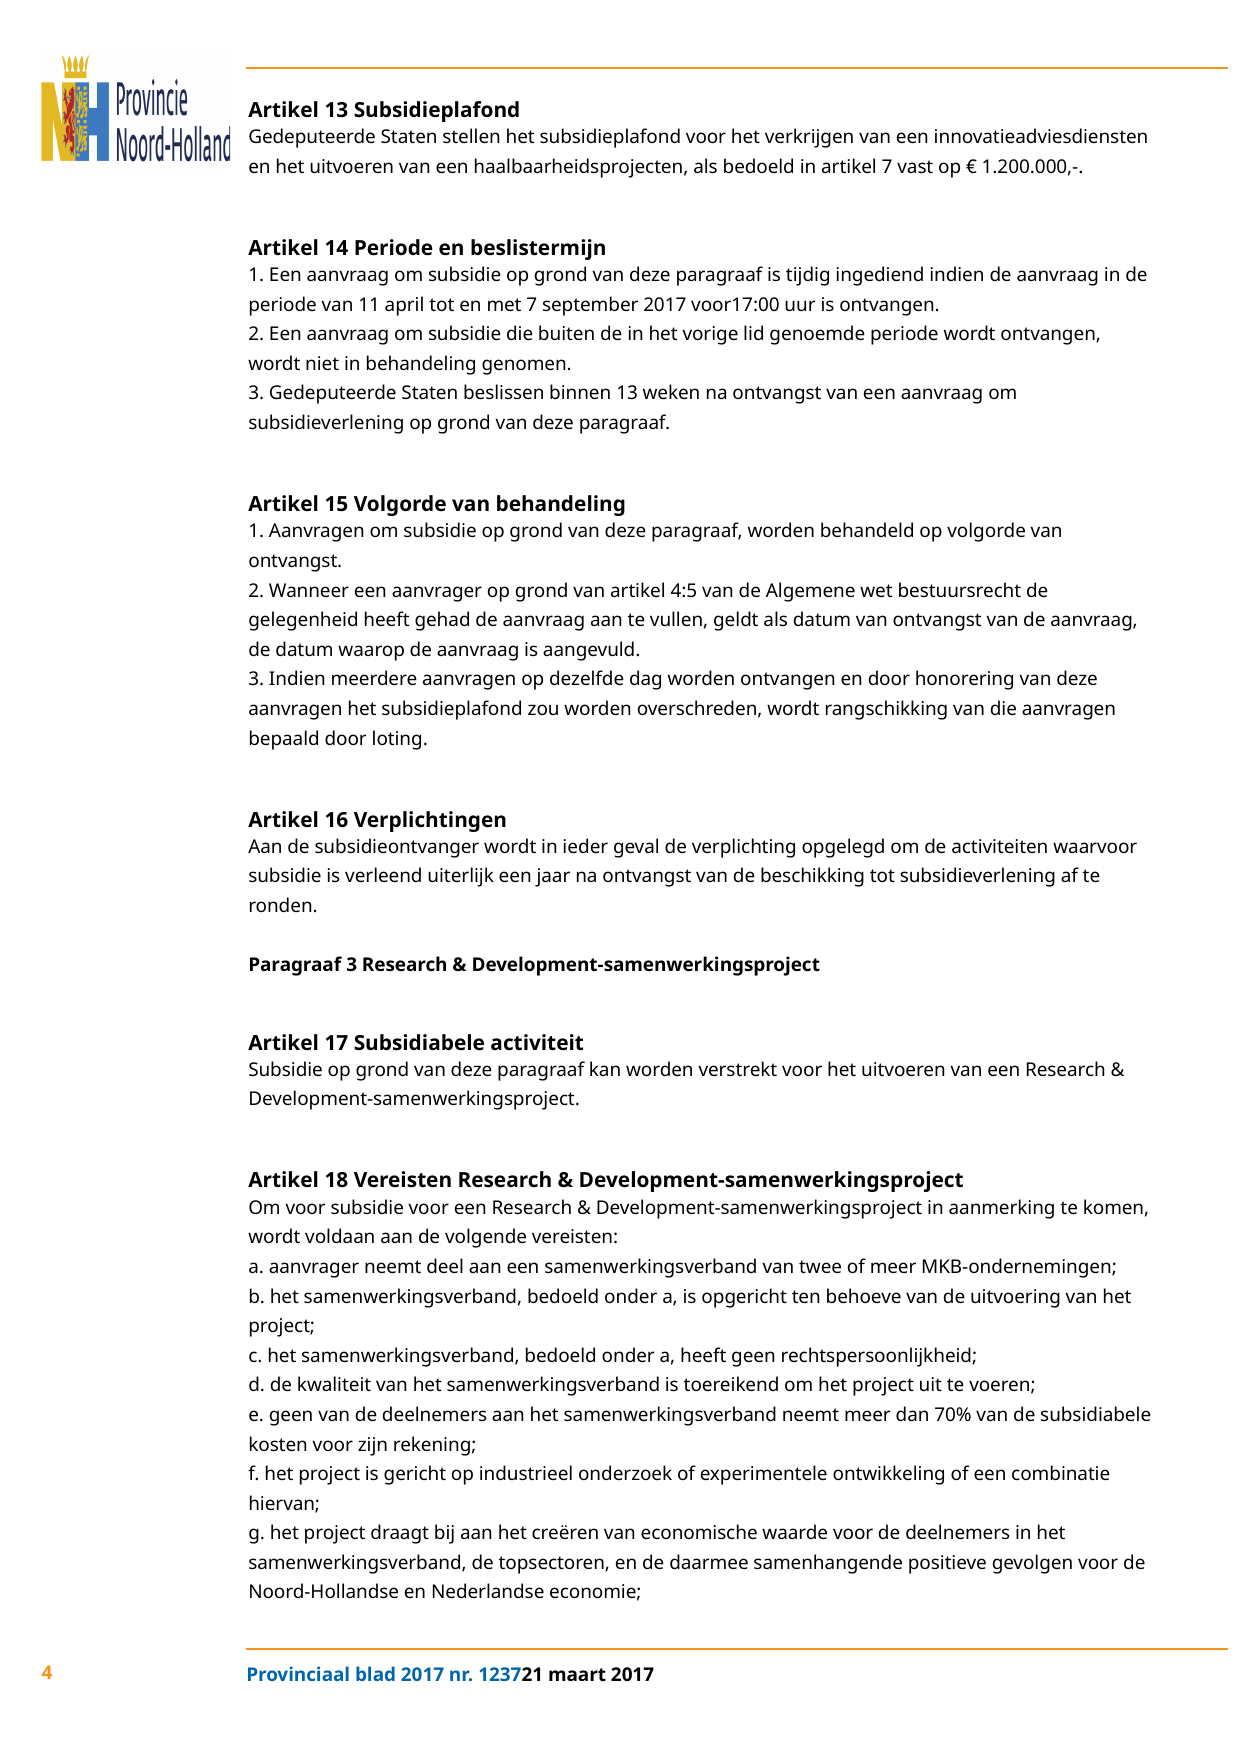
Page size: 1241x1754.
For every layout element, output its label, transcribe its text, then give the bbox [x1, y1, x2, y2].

text Artikel 13 Subsidieplafond [248, 95, 1152, 123]
text 2. Wanneer een aanvrager op grond van artikel 4:5 van de Algemene wet bestuursrecht de gelegenheid heeft gehad de aanvraag aan te vullen, geldt als datum van ontvangst van de aanvraag, de datum waarop de aanvraag is aangevuld. [248, 577, 1152, 662]
text g. het project draagt bij aan het creëren van economische waarde voor de deelnemers in het samenwerkingsverband, de topsectoren, en de daarmee samenhangende positieve gevolgen voor de Noord-Hollandse en Nederlandse economie; [248, 1519, 1152, 1604]
text Gedeputeerde Staten stellen het subsidieplafond voor het verkrijgen van een innovatieadviesdiensten en het uitvoeren van een haalbaarheidsprojecten, als bedoeld in artikel 7 vast op € 1.200.000,-. [248, 123, 1152, 178]
picture [41, 47, 231, 172]
text Artikel 17 Subsidiabele activiteit [248, 1028, 1152, 1056]
text Om voor subsidie voor een Research & Development-samenwerkingsproject in aanmerking te komen, wordt voldaan aan de volgende vereisten: [248, 1194, 1152, 1249]
text 3. Gedeputeerde Staten beslissen binnen 13 weken na ontvangst van een aanvraag om subsidieverlening op grond van deze paragraaf. [248, 379, 1152, 435]
text Subsidie op grond van deze paragraaf kan worden verstrekt voor het uitvoeren van een Research & Development-samenwerkingsproject. [248, 1056, 1152, 1111]
text Paragraaf 3 Research & Development-samenwerkingsproject [248, 951, 1152, 977]
text 2. Een aanvraag om subsidie die buiten de in het vorige lid genoemde periode wordt ontvangen, wordt niet in behandeling genomen. [248, 320, 1152, 376]
text 1. Een aanvraag om subsidie op grond van deze paragraaf is tijdig ingediend indien de aanvraag in de periode van 11 april tot en met 7 september 2017 voor17:00 uur is ontvangen. [248, 261, 1152, 317]
text Artikel 18 Vereisten Research & Development-samenwerkingsproject [248, 1166, 1152, 1194]
text Artikel 16 Verplichtingen [248, 805, 1152, 833]
text e. geen van de deelnemers aan het samenwerkingsverband neemt meer dan 70% van de subsidiabele kosten voor zijn rekening; [248, 1401, 1152, 1456]
text Artikel 14 Periode en beslistermijn [248, 233, 1152, 261]
text 1. Aanvragen om subsidie op grond van deze paragraaf, worden behandeld op volgorde van ontvangst. [248, 518, 1152, 573]
text d. de kwaliteit van het samenwerkingsverband is toereikend om het project uit te voeren; [248, 1372, 1152, 1397]
text b. het samenwerkingsverband, bedoeld onder a, is opgericht ten behoeve van de uitvoering van het project; [248, 1283, 1152, 1338]
text Aan de subsidieontvanger wordt in ieder geval de verplichting opgelegd om de activiteiten waarvoor subsidie is verleend uiterlijk een jaar na ontvangst van de beschikking tot subsidieverlening af te ronden. [248, 833, 1152, 918]
text Artikel 15 Volgorde van behandeling [248, 489, 1152, 518]
text a. aanvrager neemt deel aan een samenwerkingsverband van twee of meer MKB-ondernemingen; [248, 1253, 1152, 1279]
text c. het samenwerkingsverband, bedoeld onder a, heeft geen rechtspersoonlijkheid; [248, 1342, 1152, 1368]
text f. het project is gericht op industrieel onderzoek of experimentele ontwikkeling of een combinatie hiervan; [248, 1460, 1152, 1516]
text 3. Indien meerdere aanvragen op dezelfde dag worden ontvangen en door honorering van deze aanvragen het subsidieplafond zou worden overschreden, wordt rangschikking van die aanvragen bepaald door loting. [248, 666, 1152, 750]
